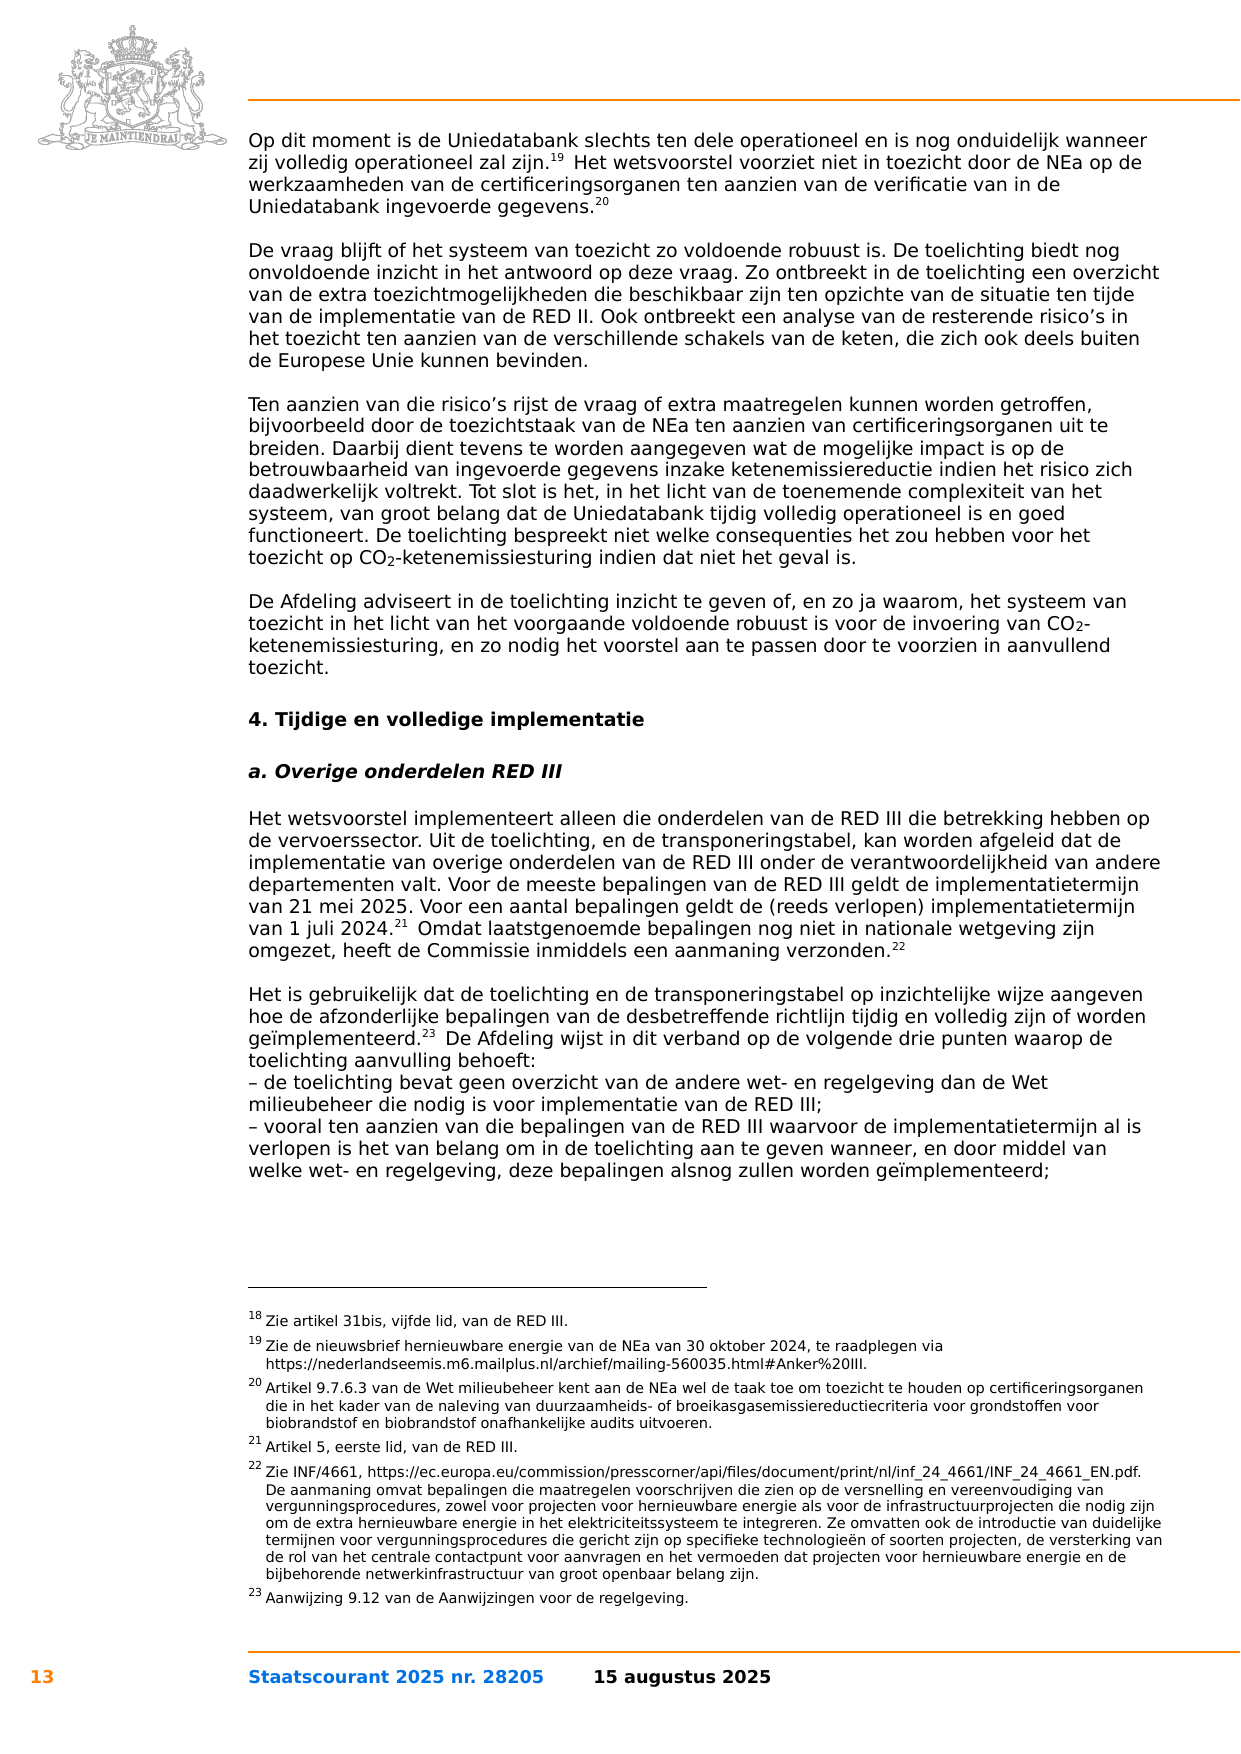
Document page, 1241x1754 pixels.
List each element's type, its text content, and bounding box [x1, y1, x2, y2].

text Artikel 5, eerste lid, van de RED III. [248, 1434, 1163, 1457]
text – de toelichting bevat geen overzicht van de andere wet- en regelgeving dan de Wet milieubeheer die nodig is voor implementatie van de RED III; [248, 1072, 1163, 1116]
text Zie de nieuwsbrief hernieuwbare energie van de NEa van 30 oktober 2024, te raadplegen via https://nederlandseemis.m6.mailplus.nl/archief/mailing-560035.html#Anker%20III. [248, 1334, 1163, 1373]
subtitle 4. Tijdige en volledige implementatie [248, 709, 1163, 731]
text Ten aanzien van die risico’s rijst de vraag of extra maatregelen kunnen worden getroffen, bijvoorbeeld door de toezichtstaak van de NEa ten aanzien van certificeringsorganen uit te breiden. Daarbij dient tevens te worden aangegeven wat de mogelijke impact is op de betrouwbaarheid van ingevoerde gegevens inzake ketenemissiereductie indien het risico zich daadwerkelijk voltrekt. Tot slot is het, in het licht van de toenemende complexiteit van het systeem, van groot belang dat de Uniedatabank tijdig volledig operationeel is en goed functioneert. De toelichting bespreekt niet welke consequenties het zou hebben voor het toezicht op CO2-ketenemissiesturing indien dat niet het geval is. [248, 393, 1163, 569]
text De Afdeling adviseert in de toelichting inzicht te geven of, en zo ja waarom, het systeem van toezicht in het licht van het voorgaande voldoende robuust is voor de invoering van CO2-ketenemissiesturing, en zo nodig het voorstel aan te passen door te voorzien in aanvullend toezicht. [248, 591, 1163, 679]
subtitle a. Overige onderdelen RED III [248, 761, 1163, 783]
text Artikel 9.7.6.3 van de Wet milieubeheer kent aan de NEa wel de taak toe om toezicht te houden op certificeringsorganen die in het kader van de naleving van duurzaamheids- of broeikasgasemissiereductiecriteria voor grondstoffen voor biobrandstof en biobrandstof onafhankelijke audits uitvoeren. [248, 1376, 1163, 1432]
text – vooral ten aanzien van die bepalingen van de RED III waarvoor de implementatietermijn al is verlopen is het van belang om in de toelichting aan te geven wanneer, en door middel van welke wet- en regelgeving, deze bepalingen alsnog zullen worden geïmplementeerd; [248, 1116, 1163, 1182]
text Aanwijzing 9.12 van de Aanwijzingen voor de regelgeving. [248, 1586, 1163, 1608]
text Op dit moment is de Uniedatabank slechts ten dele operationeel en is nog onduidelijk wanneer zij volledig operationeel zal zijn. Het wetsvoorstel voorziet niet in toezicht door de NEa op de werkzaamheden van de certificeringsorganen ten aanzien van de verificatie van in de Uniedatabank ingevoerde gegevens. [248, 130, 1163, 218]
text De vraag blijft of het systeem van toezicht zo voldoende robuust is. De toelichting biedt nog onvoldoende inzicht in het antwoord op deze vraag. Zo ontbreekt in de toelichting een overzicht van de extra toezichtmogelijkheden die beschikbaar zijn ten opzichte van de situatie ten tijde van de implementatie van de RED II. Ook ontbreekt een analyse van de resterende risico’s in het toezicht ten aanzien van de verschillende schakels van de keten, die zich ook deels buiten de Europese Unie kunnen bevinden. [248, 240, 1163, 372]
text Zie artikel 31bis, vijfde lid, van de RED III. [248, 1309, 1163, 1331]
text Het wetsvoorstel implementeert alleen die onderdelen van de RED III die betrekking hebben op de vervoerssector. Uit de toelichting, en de transponeringstabel, kan worden afgeleid dat de implementatie van overige onderdelen van de RED III onder de verantwoordelijkheid van andere departementen valt. Voor de meeste bepalingen van de RED III geldt de implementatietermijn van 21 mei 2025. Voor een aantal bepalingen geldt de (reeds verlopen) implementatietermijn van 1 juli 2024. Omdat laatstgenoemde bepalingen nog niet in nationale wetgeving zijn omgezet, heeft de Commissie inmiddels een aanmaning verzonden. [248, 808, 1163, 962]
text Zie INF/4661, https://ec.europa.eu/commission/presscorner/api/files/document/print/nl/inf_24_4661/INF_24_4661_EN.pdf. De aanmaning omvat bepalingen die maatregelen voorschrijven die zien op de versnelling en vereenvoudiging van vergunningsprocedures, zowel voor projecten voor hernieuwbare energie als voor de infrastructuurprojecten die nodig zijn om de extra hernieuwbare energie in het elektriciteitssysteem te integreren. Ze omvatten ook de introductie van duidelijke termijnen voor vergunningsprocedures die gericht zijn op specifieke technologieën of soorten projecten, de versterking van de rol van het centrale contactpunt voor aanvragen en het vermoeden dat projecten voor hernieuwbare energie en de bijbehorende netwerkinfrastructuur van groot openbaar belang zijn. [248, 1459, 1163, 1583]
text Het is gebruikelijk dat de toelichting en de transponeringstabel op inzichtelijke wijze aangeven hoe de afzonderlijke bepalingen van de desbetreffende richtlijn tijdig en volledig zijn of worden geïmplementeerd. De Afdeling wijst in dit verband op de volgende drie punten waarop de toelichting aanvulling behoeft: [248, 984, 1163, 1072]
picture [38, 25, 227, 150]
